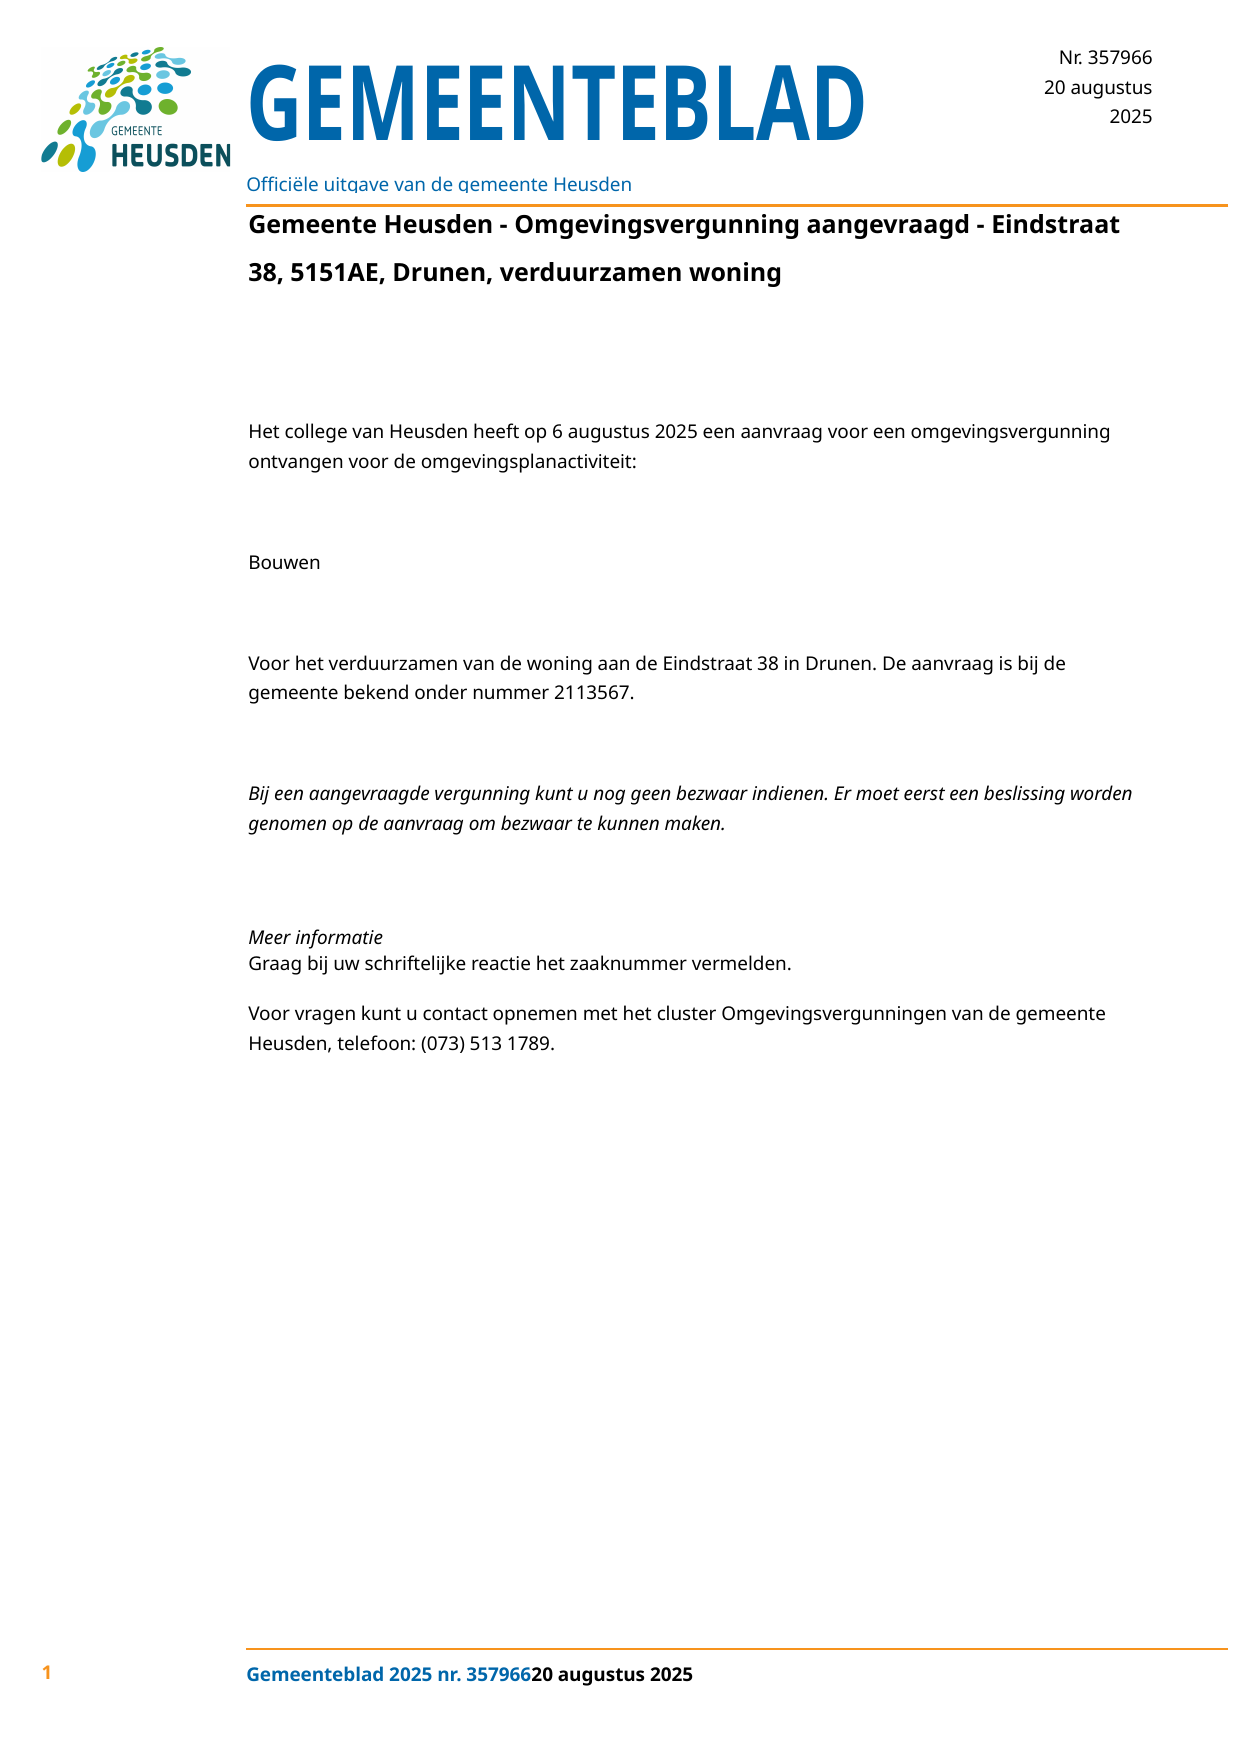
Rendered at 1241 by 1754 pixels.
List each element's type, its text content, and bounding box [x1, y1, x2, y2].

text Voor het verduurzamen van de woning aan de Eindstraat 38 in Drunen. De aanvraag is bij de gemeente bekend onder nummer 2113567. [248, 650, 1152, 705]
text Graag bij uw schriftelijke reactie het zaaknummer vermelden. [248, 950, 1152, 976]
text Gemeente Heusden - Omgevingsvergunning aangevraagd - Eindstraat 38, 5151AE, Drunen, verduurzamen woning [248, 207, 1152, 288]
text Bij een aangevraagde vergunning kunt u nog geen bezwaar indienen. Er moet eerst een beslissing worden genomen op de aanvraag om bezwaar te kunnen maken. [248, 780, 1152, 836]
picture [41, 47, 231, 172]
text Voor vragen kunt u contact opnemen met het cluster Omgevingsvergunningen van de gemeente Heusden, telefoon: (073) 513 1789. [248, 1001, 1152, 1056]
text Meer informatie [248, 924, 1152, 950]
text Het college van Heusden heeft op 6 augustus 2025 een aanvraag voor een omgevingsvergunning ontvangen voor de omgevingsplanactiviteit: [248, 419, 1152, 474]
text Bouwen [248, 549, 1152, 575]
